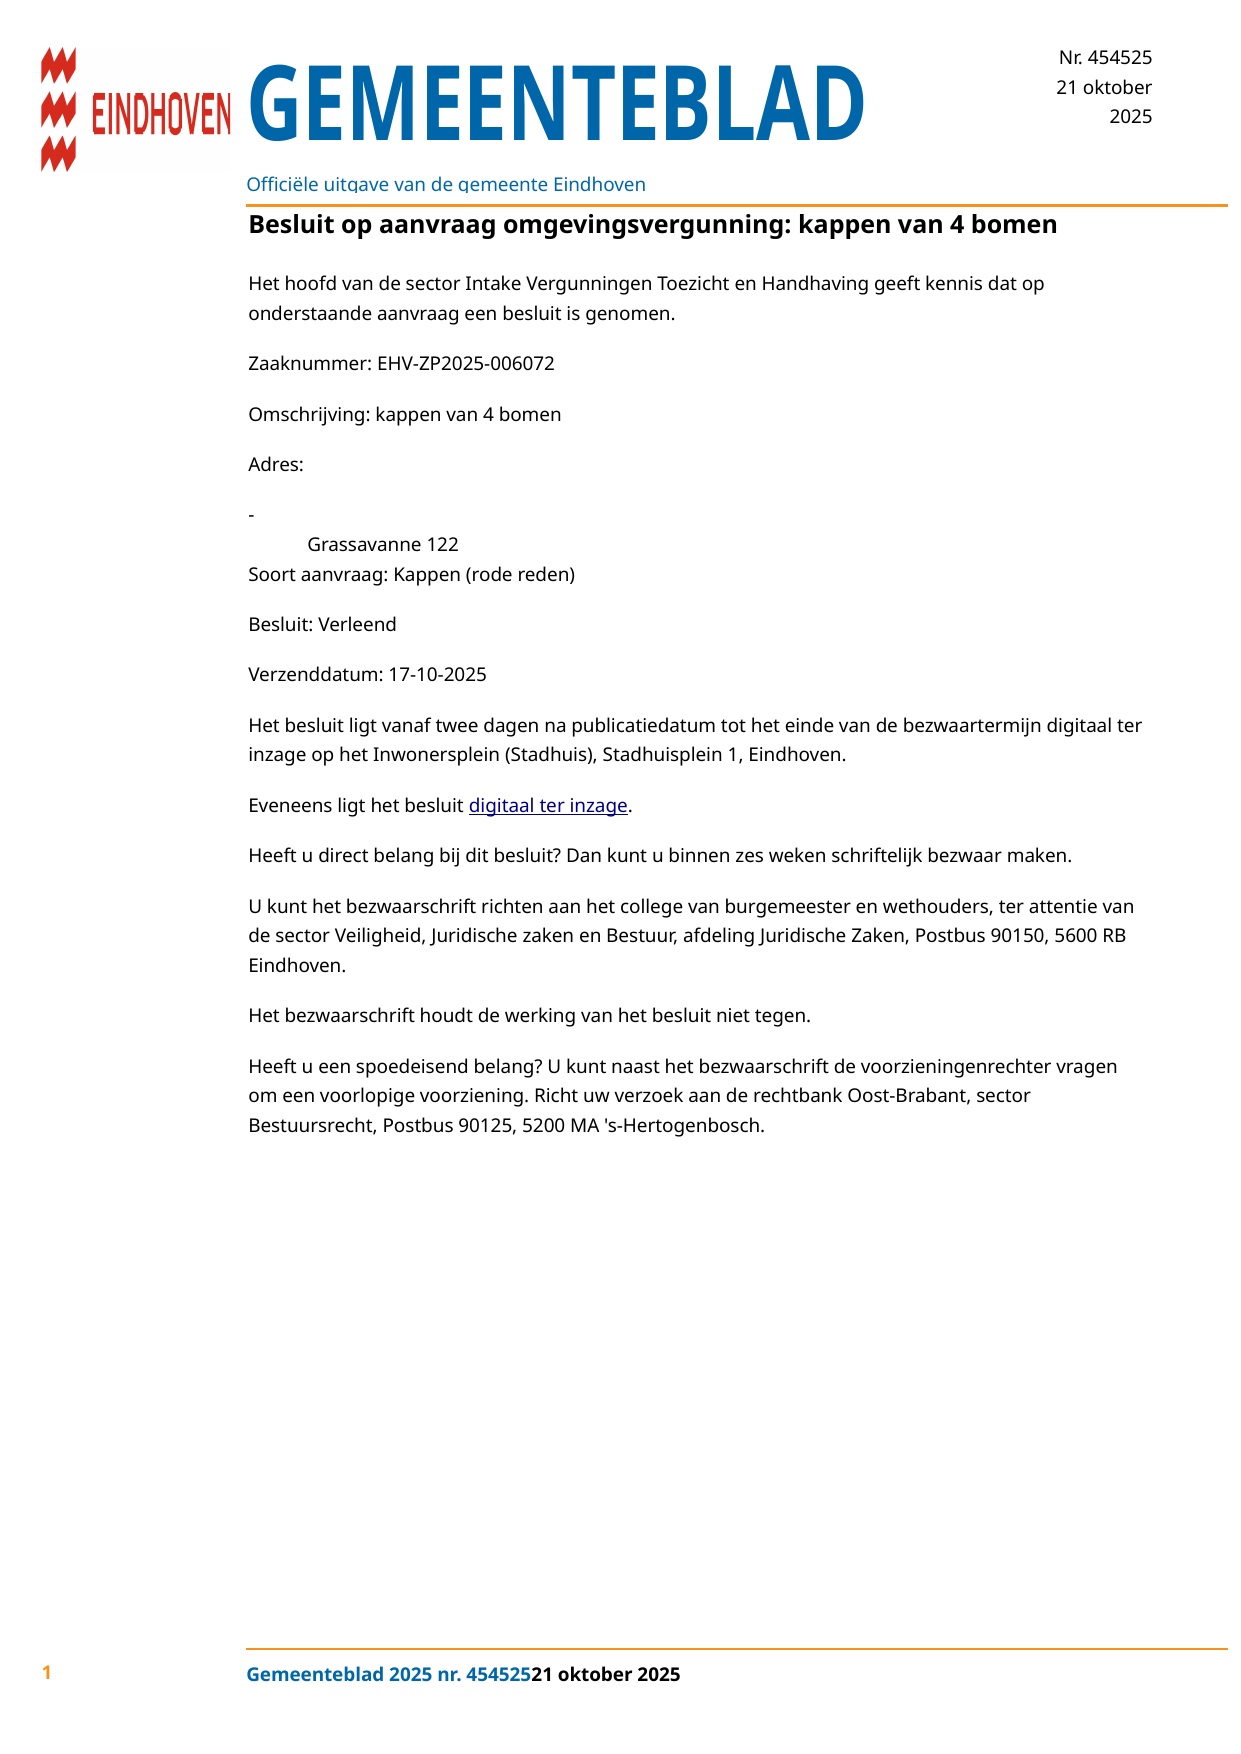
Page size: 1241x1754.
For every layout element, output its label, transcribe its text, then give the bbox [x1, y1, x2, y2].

text Besluit op aanvraag omgevingsvergunning: kappen van 4 bomen [248, 207, 1152, 241]
text Het hoofd van de sector Intake Vergunningen Toezicht en Handhaving geeft kennis dat op onderstaande aanvraag een besluit is genomen. [248, 270, 1152, 326]
text Soort aanvraag: Kappen (rode reden) [248, 561, 1152, 586]
picture [41, 47, 231, 172]
text Verzenddatum: 17-10-2025 [248, 662, 1152, 687]
text Eveneens ligt het besluit digitaal ter inzage. [248, 792, 1152, 818]
list Grassavanne 122 [248, 531, 1152, 557]
text Besluit: Verleend [248, 611, 1152, 637]
text Het bezwaarschrift houdt de werking van het besluit niet tegen. [248, 1002, 1152, 1028]
text Heeft u direct belang bij dit besluit? Dan kunt u binnen zes weken schriftelijk bezwaar maken. [248, 842, 1152, 868]
text Heeft u een spoedeisend belang? U kunt naast het bezwaarschrift de voorzieningenrechter vragen om een voorlopige voorziening. Richt uw verzoek aan de rechtbank Oost-Brabant, sector Bestuursrecht, Postbus 90125, 5200 MA 's-Hertogenbosch. [248, 1053, 1152, 1138]
text Adres: [248, 451, 1152, 477]
text Het besluit ligt vanaf twee dagen na publicatiedatum tot het einde van de bezwaartermijn digitaal ter inzage op het Inwonersplein (Stadhuis), Stadhuisplein 1, Eindhoven. [248, 712, 1152, 767]
text Omschrijving: kappen van 4 bomen [248, 401, 1152, 426]
text U kunt het bezwaarschrift richten aan het college van burgemeester en wethouders, ter attentie van de sector Veiligheid, Juridische zaken en Bestuur, afdeling Juridische Zaken, Postbus 90150, 5600 RB Eindhoven. [248, 893, 1152, 978]
text Zaaknummer: EHV-ZP2025-006072 [248, 350, 1152, 376]
